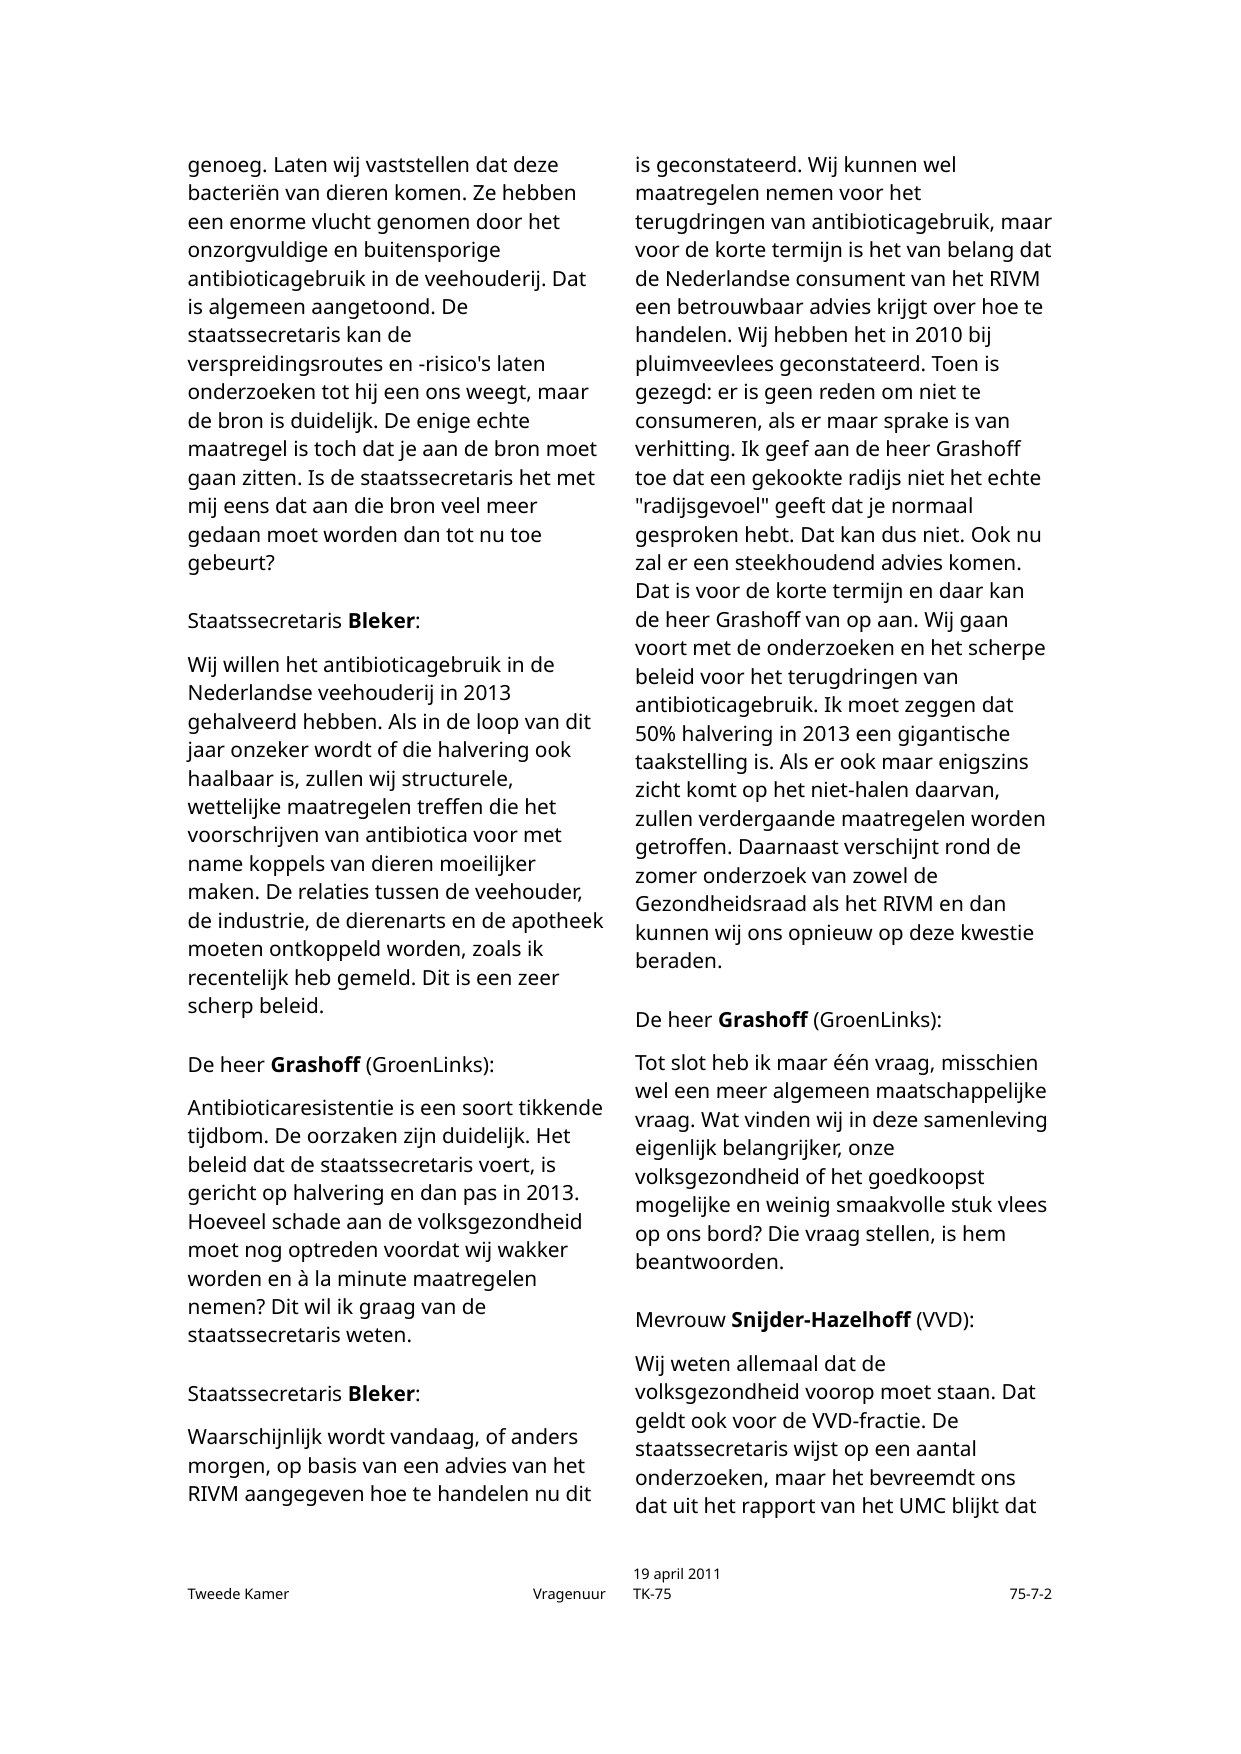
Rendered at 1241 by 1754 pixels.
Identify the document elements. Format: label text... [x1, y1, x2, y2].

text De heer Grashoff (GroenLinks): [635, 1005, 1053, 1033]
text Antibioticaresistentie is een soort tikkende tijdbom. De oorzaken zijn duidelijk. Het beleid dat de staatssecretaris voert, is gericht op halvering en dan pas in 2013. Hoeveel schade aan de volksgezondheid moet nog optreden voordat wij wakker worden en à la minute maatregelen nemen? Dit wil ik graag van de staatssecretaris weten. [187, 1093, 605, 1349]
text De heer Grashoff (GroenLinks): [187, 1050, 605, 1078]
text Staatssecretaris Bleker: [187, 607, 605, 635]
text Staatssecretaris Bleker: [187, 1379, 605, 1407]
text Tot slot heb ik maar één vraag, misschien wel een meer algemeen maatschappelijke vraag. Wat vinden wij in deze samenleving eigenlijk belangrijker, onze volksgezondheid of het goedkoopst mogelijke en weinig smaakvolle stuk vlees op ons bord? Die vraag stellen, is hem beantwoorden. [635, 1048, 1053, 1276]
text Mevrouw Snijder-Hazelhoff (VVD): [635, 1306, 1053, 1334]
text Wij willen het antibioticagebruik in de Nederlandse veehouderij in 2013 gehalveerd hebben. Als in de loop van dit jaar onzeker wordt of die halvering ook haalbaar is, zullen wij structurele, wettelijke maatregelen treffen die het voorschrijven van antibiotica voor met name koppels van dieren moeilijker maken. De relaties tussen de veehouder, de industrie, de dierenarts en de apotheek moeten ontkoppeld worden, zoals ik recentelijk heb gemeld. Dit is een zeer scherp beleid. [187, 650, 605, 1020]
text is geconstateerd. Wij kunnen wel maatregelen nemen voor het terugdringen van antibioticagebruik, maar voor de korte termijn is het van belang dat de Nederlandse consument van het RIVM een betrouwbaar advies krijgt over hoe te handelen. Wij hebben het in 2010 bij pluimveevlees geconstateerd. Toen is gezegd: er is geen reden om niet te consumeren, als er maar sprake is van verhitting. Ik geef aan de heer Grashoff toe dat een gekookte radijs niet het echte "radijsgevoel" geeft dat je normaal gesproken hebt. Dat kan dus niet. Ook nu zal er een steekhoudend advies komen. Dat is voor de korte termijn en daar kan de heer Grashoff van op aan. Wij gaan voort met de onderzoeken en het scherpe beleid voor het terugdringen van antibioticagebruik. Ik moet zeggen dat 50% halvering in 2013 een gigantische taakstelling is. Als er ook maar enigszins zicht komt op het niet-halen daarvan, zullen verdergaande maatregelen worden getroffen. Daarnaast verschijnt rond de zomer onderzoek van zowel de Gezondheidsraad als het RIVM en dan kunnen wij ons opnieuw op deze kwestie beraden. [635, 150, 1053, 975]
text genoeg. Laten wij vaststellen dat deze bacteriën van dieren komen. Ze hebben een enorme vlucht genomen door het onzorgvuldige en buitensporige antibioticagebruik in de veehouderij. Dat is algemeen aangetoond. De staatssecretaris kan de verspreidingsroutes en -risico's laten onderzoeken tot hij een ons weegt, maar de bron is duidelijk. De enige echte maatregel is toch dat je aan de bron moet gaan zitten. Is de staatssecretaris het met mij eens dat aan die bron veel meer gedaan moet worden dan tot nu toe gebeurt? [187, 150, 605, 577]
text Waarschijnlijk wordt vandaag, of anders morgen, op basis van een advies van het RIVM aangegeven hoe te handelen nu dit [187, 1422, 605, 1508]
text Wij weten allemaal dat de volksgezondheid voorop moet staan. Dat geldt ook voor de VVD-fractie. De staatssecretaris wijst op een aantal onderzoeken, maar het bevreemdt ons dat uit het rapport van het UMC blijkt dat [635, 1349, 1053, 1520]
